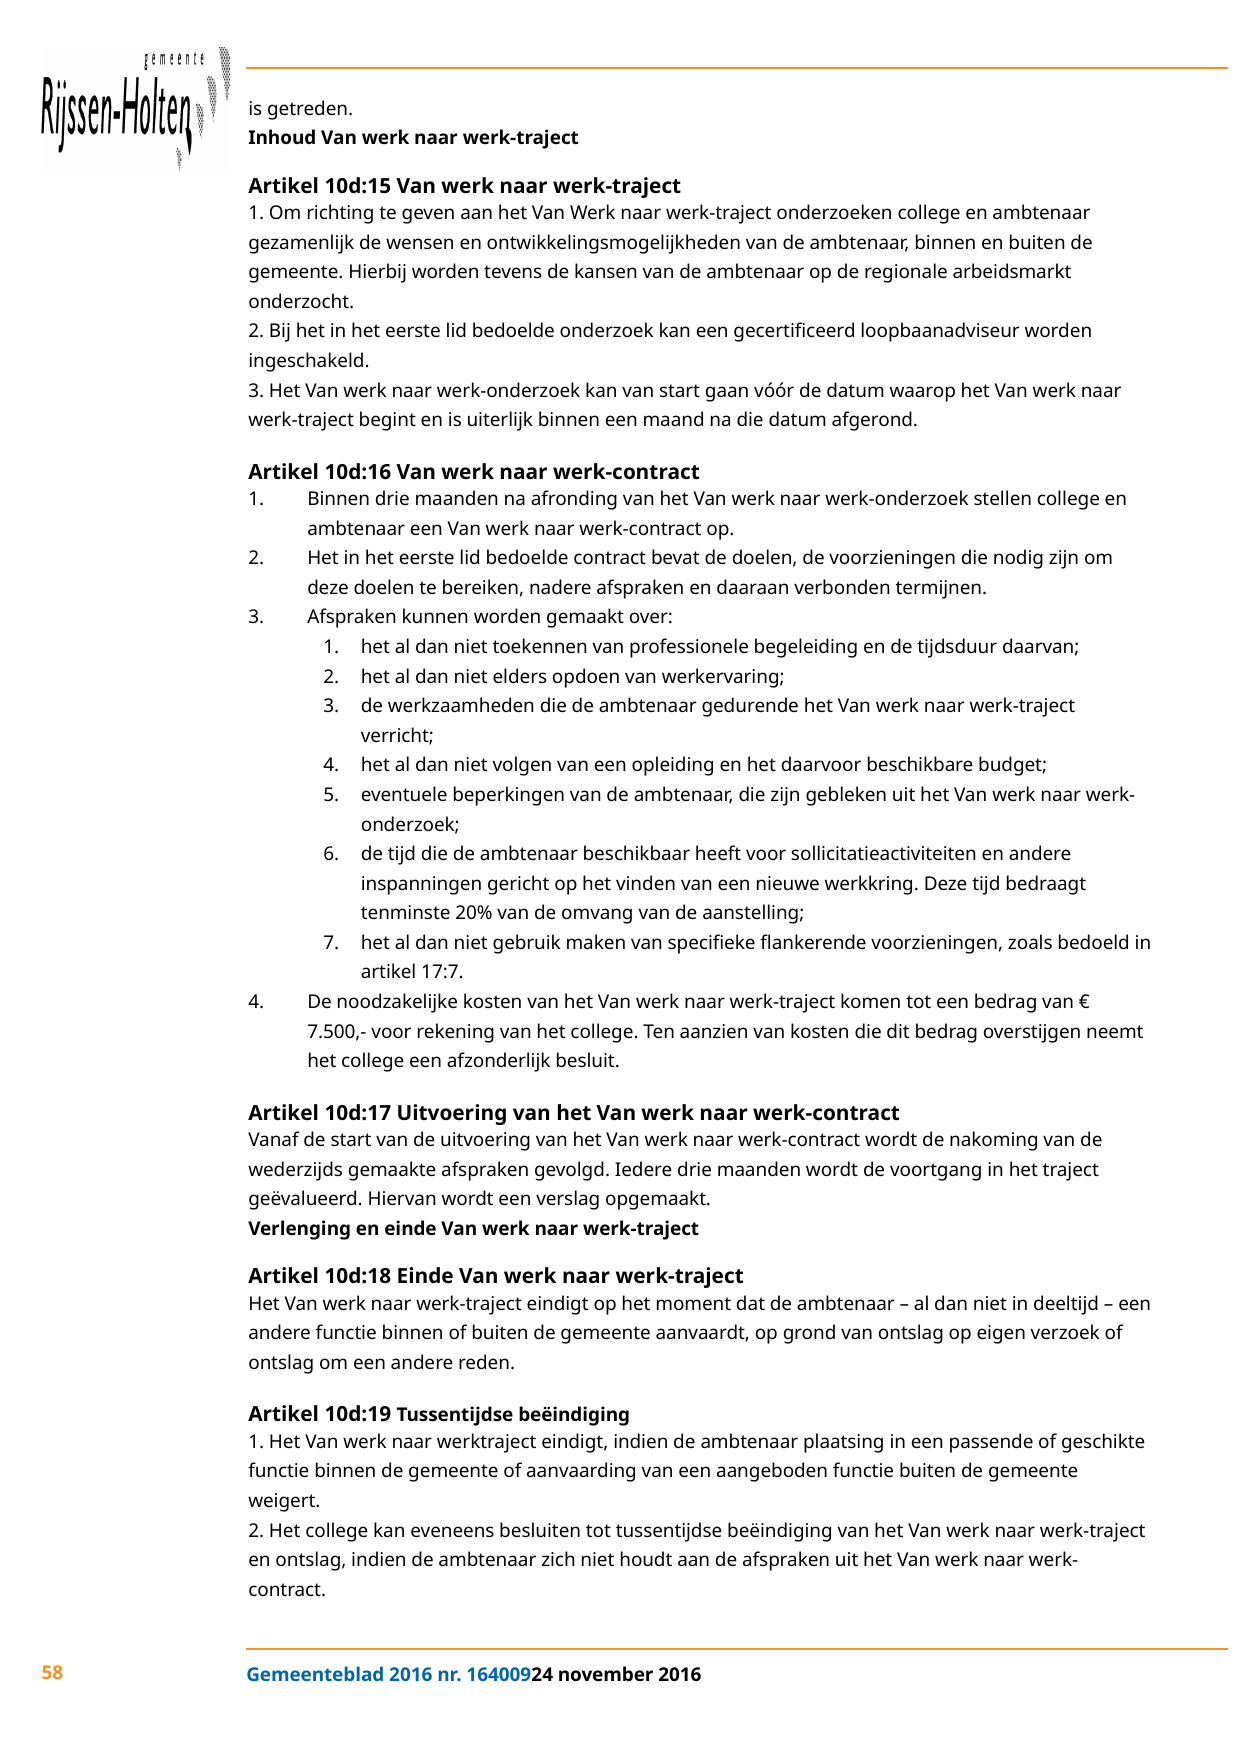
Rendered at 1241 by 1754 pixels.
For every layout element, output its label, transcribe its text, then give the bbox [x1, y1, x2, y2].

text 2. Bij het in het eerste lid bedoelde onderzoek kan een gecertificeerd loopbaanadviseur worden ingeschakeld. [248, 318, 1152, 373]
text is getreden. [248, 95, 1152, 121]
list Binnen drie maanden na afronding van het Van werk naar werk-onderzoek stellen college en ambtenaar een Van werk naar werk-contract op. [248, 485, 1152, 541]
list de tijd die de ambtenaar beschikbaar heeft voor sollicitatieactiviteiten en andere inspanningen gericht op het vinden van een nieuwe werkkring. Deze tijd bedraagt tenminste 20% van de omvang van de aanstelling; [323, 840, 1152, 925]
text Vanaf de start van de uitvoering van het Van werk naar werk-contract wordt de nakoming van de wederzijds gemaakte afspraken gevolgd. Iedere drie maanden wordt de voortgang in het traject geëvalueerd. Hiervan wordt een verslag opgemaakt. [248, 1126, 1152, 1211]
text 2. Het college kan eveneens besluiten tot tussentijdse beëindiging van het Van werk naar werk-traject en ontslag, indien de ambtenaar zich niet houdt aan de afspraken uit het Van werk naar werk-contract. [248, 1517, 1152, 1602]
list de werkzaamheden die de ambtenaar gedurende het Van werk naar werk-traject verricht; [323, 692, 1152, 748]
text Artikel 10d:15 Van werk naar werk-traject [248, 171, 1152, 199]
text Verlenging en einde Van werk naar werk-traject [248, 1215, 1152, 1241]
list het al dan niet volgen van een opleiding en het daarvoor beschikbare budget; [323, 752, 1152, 777]
list het al dan niet elders opdoen van werkervaring; [323, 663, 1152, 688]
list het al dan niet toekennen van professionele begeleiding en de tijdsduur daarvan; [323, 633, 1152, 659]
text Artikel 10d:16 Van werk naar werk-contract [248, 457, 1152, 485]
text 1. Om richting te geven aan het Van Werk naar werk-traject onderzoeken college en ambtenaar gezamenlijk de wensen en ontwikkelingsmogelijkheden van de ambtenaar, binnen en buiten de gemeente. Hierbij worden tevens de kansen van de ambtenaar op de regionale arbeidsmarkt onderzocht. [248, 199, 1152, 314]
list eventuele beperkingen van de ambtenaar, die zijn gebleken uit het Van werk naar werk-onderzoek; [323, 781, 1152, 836]
text 3. Het Van werk naar werk-onderzoek kan van start gaan vóór de datum waarop het Van werk naar werk-traject begint en is uiterlijk binnen een maand na die datum afgerond. [248, 377, 1152, 432]
list het al dan niet gebruik maken van specifieke flankerende voorzieningen, zoals bedoeld in artikel 17:7. [323, 929, 1152, 984]
text Artikel 10d:19 Tussentijdse beëindiging [248, 1399, 1152, 1428]
text Inhoud Van werk naar werk-traject [248, 124, 1152, 150]
text Het Van werk naar werk-traject eindigt op het moment dat de ambtenaar – al dan niet in deeltijd – een andere functie binnen of buiten de gemeente aanvaardt, op grond van ontslag op eigen verzoek of ontslag om een andere reden. [248, 1290, 1152, 1375]
picture [41, 47, 231, 172]
text Artikel 10d:18 Einde Van werk naar werk-traject [248, 1262, 1152, 1290]
list Het in het eerste lid bedoelde contract bevat de doelen, de voorzieningen die nodig zijn om deze doelen te bereiken, nadere afspraken en daaraan verbonden termijnen. [248, 544, 1152, 600]
list Afspraken kunnen worden gemaakt over: [248, 604, 1152, 629]
text 1. Het Van werk naar werktraject eindigt, indien de ambtenaar plaatsing in een passende of geschikte functie binnen de gemeente of aanvaarding van een aangeboden functie buiten de gemeente weigert. [248, 1428, 1152, 1513]
text Artikel 10d:17 Uitvoering van het Van werk naar werk-contract [248, 1098, 1152, 1126]
list De noodzakelijke kosten van het Van werk naar werk-traject komen tot een bedrag van € 7.500,- voor rekening van het college. Ten aanzien van kosten die dit bedrag overstijgen neemt het college een afzonderlijk besluit. [248, 988, 1152, 1073]
